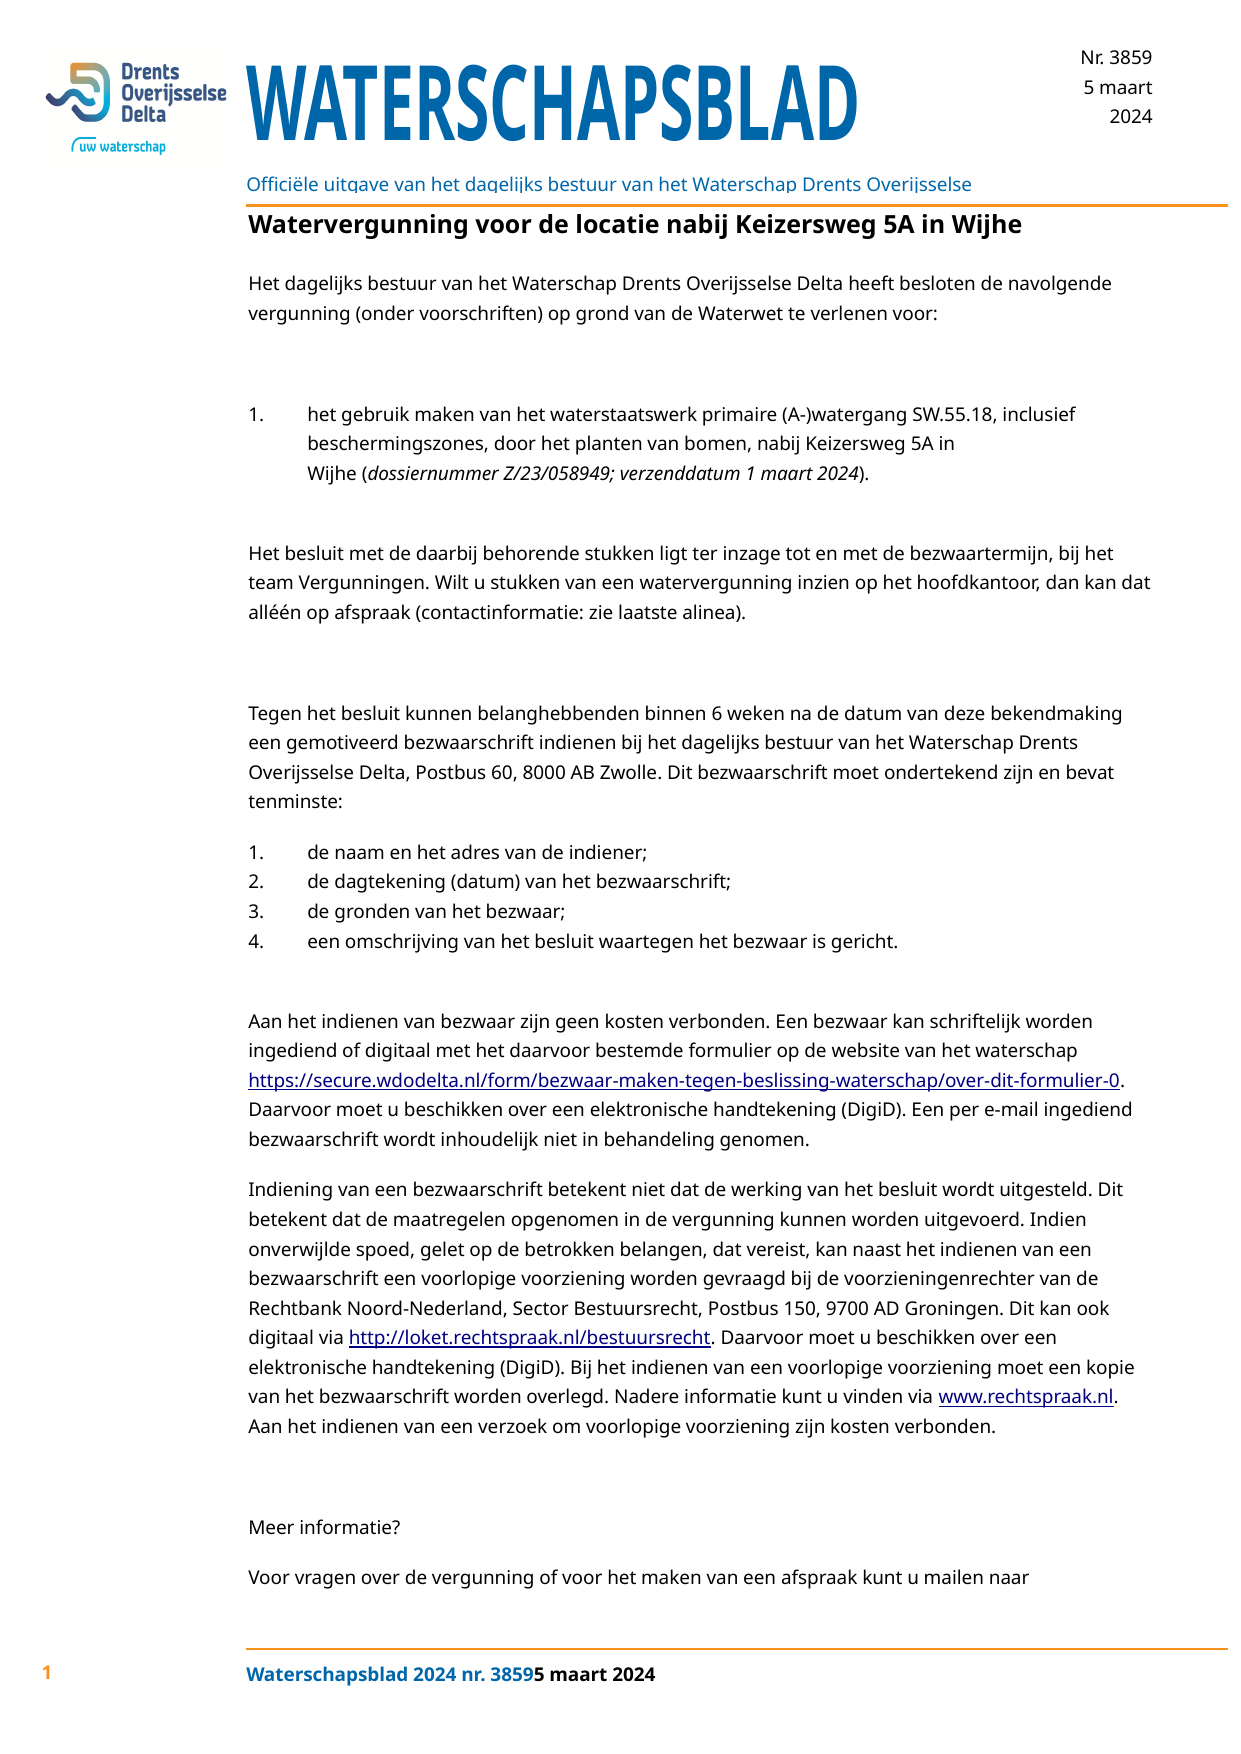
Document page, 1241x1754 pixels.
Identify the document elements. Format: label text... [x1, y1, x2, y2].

list een omschrijving van het besluit waartegen het bezwaar is gericht. [248, 928, 1152, 953]
text Het besluit met de daarbij behorende stukken ligt ter inzage tot en met de bezwaartermijn, bij het team Vergunningen. Wilt u stukken van een watervergunning inzien op het hoofdkantoor, dan kan dat alléén op afspraak (contactinformatie: zie laatste alinea). [248, 540, 1152, 625]
list de gronden van het bezwaar; [248, 898, 1152, 924]
text Meer informatie? [248, 1514, 1152, 1540]
text Tegen het besluit kunnen belanghebbenden binnen 6 weken na de datum van deze bekendmaking een gemotiveerd bezwaarschrift indienen bij het dagelijks bestuur van het Waterschap Drents Overijsselse Delta, Postbus 60, 8000 AB Zwolle. Dit bezwaarschrift moet ondertekend zijn en bevat tenminste: [248, 700, 1152, 814]
text Aan het indienen van bezwaar zijn geen kosten verbonden. Een bezwaar kan schriftelijk worden ingediend of digitaal met het daarvoor bestemde formulier op de website van het waterschap https://secure.wdodelta.nl/form/bezwaar-maken-tegen-beslissing-waterschap/over-dit-formulier-0. Daarvoor moet u beschikken over een elektronische handtekening (DigiD). Een per e-mail ingediend bezwaarschrift wordt inhoudelijk niet in behandeling genomen. [248, 1008, 1152, 1152]
list het gebruik maken van het waterstaatswerk primaire (A-)watergang SW.55.18, inclusief beschermingszones, door het planten van bomen, nabij Keizersweg 5A in Wijhe (dossiernummer Z/23/058949; verzenddatum 1 maart 2024). [248, 401, 1152, 486]
text Indiening van een bezwaarschrift betekent niet dat de werking van het besluit wordt uitgesteld. Dit betekent dat de maatregelen opgenomen in de vergunning kunnen worden uitgevoerd. Indien onverwijlde spoed, gelet op de betrokken belangen, dat vereist, kan naast het indienen van een bezwaarschrift een voorlopige voorziening worden gevraagd bij de voorzieningenrechter van de Rechtbank Noord-Nederland, Sector Bestuursrecht, Postbus 150, 9700 AD Groningen. Dit kan ook digitaal via http://loket.rechtspraak.nl/bestuursrecht. Daarvoor moet u beschikken over een elektronische handtekening (DigiD). Bij het indienen van een voorlopige voorziening moet een kopie van het bezwaarschrift worden overlegd. Nadere informatie kunt u vinden via www.rechtspraak.nl. Aan het indienen van een verzoek om voorlopige voorziening zijn kosten verbonden. [248, 1177, 1152, 1439]
text Het dagelijks bestuur van het Waterschap Drents Overijsselse Delta heeft besloten de navolgende vergunning (onder voorschriften) op grond van de Waterwet te verlenen voor: [248, 270, 1152, 326]
text Watervergunning voor de locatie nabij Keizersweg 5A in Wijhe [248, 207, 1152, 241]
list de dagtekening (datum) van het bezwaarschrift; [248, 869, 1152, 894]
list de naam en het adres van de indiener; [248, 839, 1152, 865]
text Voor vragen over de vergunning of voor het maken van een afspraak kunt u mailen naar [248, 1564, 1152, 1590]
picture [41, 47, 231, 172]
